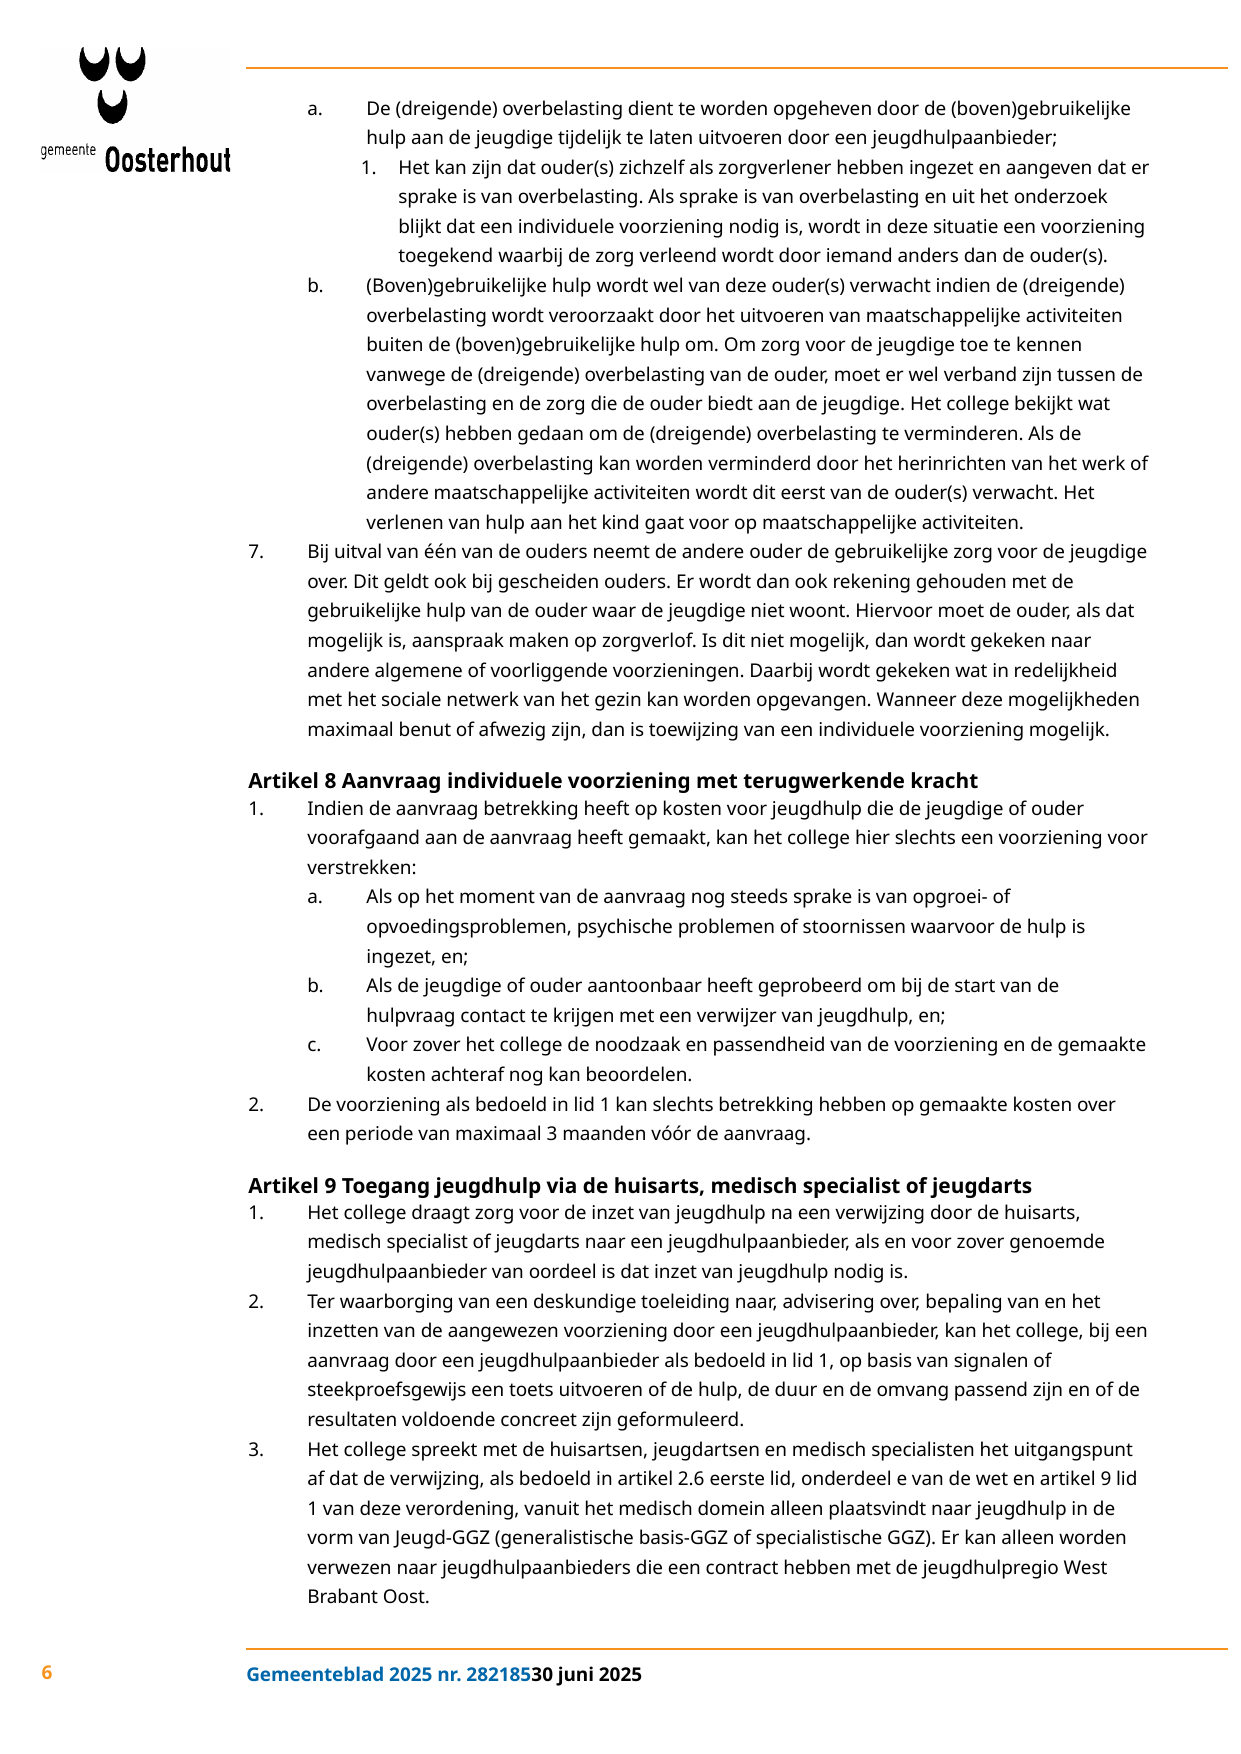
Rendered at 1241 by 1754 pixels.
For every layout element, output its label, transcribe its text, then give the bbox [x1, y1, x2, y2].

picture [41, 47, 231, 172]
list Het college draagt zorg voor de inzet van jeugdhulp na een verwijzing door de huisarts, medisch specialist of jeugdarts naar een jeugdhulpaanbieder, als en voor zover genoemde jeugdhulpaanbieder van oordeel is dat inzet van jeugdhulp nodig is. [248, 1199, 1152, 1284]
list De (dreigende) overbelasting dient te worden opgeheven door de (boven)gebruikelijke hulp aan de jeugdige tijdelijk te laten uitvoeren door een jeugdhulpaanbieder; [307, 95, 1152, 150]
list Ter waarborging van een deskundige toeleiding naar, advisering over, bepaling van en het inzetten van de aangewezen voorziening door een jeugdhulpaanbieder, kan het college, bij een aanvraag door een jeugdhulpaanbieder als bedoeld in lid 1, op basis van signalen of steekproefsgewijs een toets uitvoeren of de hulp, de duur en de omvang passend zijn en of de resultaten voldoende concreet zijn geformuleerd. [248, 1288, 1152, 1432]
text Artikel 9 Toegang jeugdhulp via de huisarts, medisch specialist of jeugdarts [248, 1171, 1152, 1199]
list De voorziening als bedoeld in lid 1 kan slechts betrekking hebben op gemaakte kosten over een periode van maximaal 3 maanden vóór de aanvraag. [248, 1091, 1152, 1146]
list Voor zover het college de noodzaak en passendheid van de voorziening en de gemaakte kosten achteraf nog kan beoordelen. [307, 1032, 1152, 1087]
list Indien de aanvraag betrekking heeft op kosten voor jeugdhulp die de jeugdige of ouder voorafgaand aan de aanvraag heeft gemaakt, kan het college hier slechts een voorziening voor verstrekken: [248, 795, 1152, 880]
list Als de jeugdige of ouder aantoonbaar heeft geprobeerd om bij de start van de hulpvraag contact te krijgen met een verwijzer van jeugdhulp, en; [307, 972, 1152, 1028]
list (Boven)gebruikelijke hulp wordt wel van deze ouder(s) verwacht indien de (dreigende) overbelasting wordt veroorzaakt door het uitvoeren van maatschappelijke activiteiten buiten de (boven)gebruikelijke hulp om. Om zorg voor de jeugdige toe te kennen vanwege de (dreigende) overbelasting van de ouder, moet er wel verband zijn tussen de overbelasting en de zorg die de ouder biedt aan de jeugdige. Het college bekijkt wat ouder(s) hebben gedaan om de (dreigende) overbelasting te verminderen. Als de (dreigende) overbelasting kan worden verminderd door het herinrichten van het werk of andere maatschappelijke activiteiten wordt dit eerst van de ouder(s) verwacht. Het verlenen van hulp aan het kind gaat voor op maatschappelijke activiteiten. [307, 272, 1152, 535]
list Het kan zijn dat ouder(s) zichzelf als zorgverlener hebben ingezet en aangeven dat er sprake is van overbelasting. Als sprake is van overbelasting en uit het onderzoek blijkt dat een individuele voorziening nodig is, wordt in deze situatie een voorziening toegekend waarbij de zorg verleend wordt door iemand anders dan de ouder(s). [361, 154, 1152, 268]
list Het college spreekt met de huisartsen, jeugdartsen en medisch specialisten het uitgangspunt af dat de verwijzing, als bedoeld in artikel 2.6 eerste lid, onderdeel e van de wet en artikel 9 lid 1 van deze verordening, vanuit het medisch domein alleen plaatsvindt naar jeugdhulp in de vorm van Jeugd-GGZ (generalistische basis-GGZ of specialistische GGZ). Er kan alleen worden verwezen naar jeugdhulpaanbieders die een contract hebben met de jeugdhulpregio West Brabant Oost. [248, 1436, 1152, 1609]
text Artikel 8 Aanvraag individuele voorziening met terugwerkende kracht [248, 766, 1152, 795]
list Bij uitval van één van de ouders neemt de andere ouder de gebruikelijke zorg voor de jeugdige over. Dit geldt ook bij gescheiden ouders. Er wordt dan ook rekening gehouden met de gebruikelijke hulp van de ouder waar de jeugdige niet woont. Hiervoor moet de ouder, als dat mogelijk is, aanspraak maken op zorgverlof. Is dit niet mogelijk, dan wordt gekeken naar andere algemene of voorliggende voorzieningen. Daarbij wordt gekeken wat in redelijkheid met het sociale netwerk van het gezin kan worden opgevangen. Wanneer deze mogelijkheden maximaal benut of afwezig zijn, dan is toewijzing van een individuele voorziening mogelijk. [248, 538, 1152, 742]
list Als op het moment van de aanvraag nog steeds sprake is van opgroei- of opvoedingsproblemen, psychische problemen of stoornissen waarvoor de hulp is ingezet, en; [307, 884, 1152, 968]
